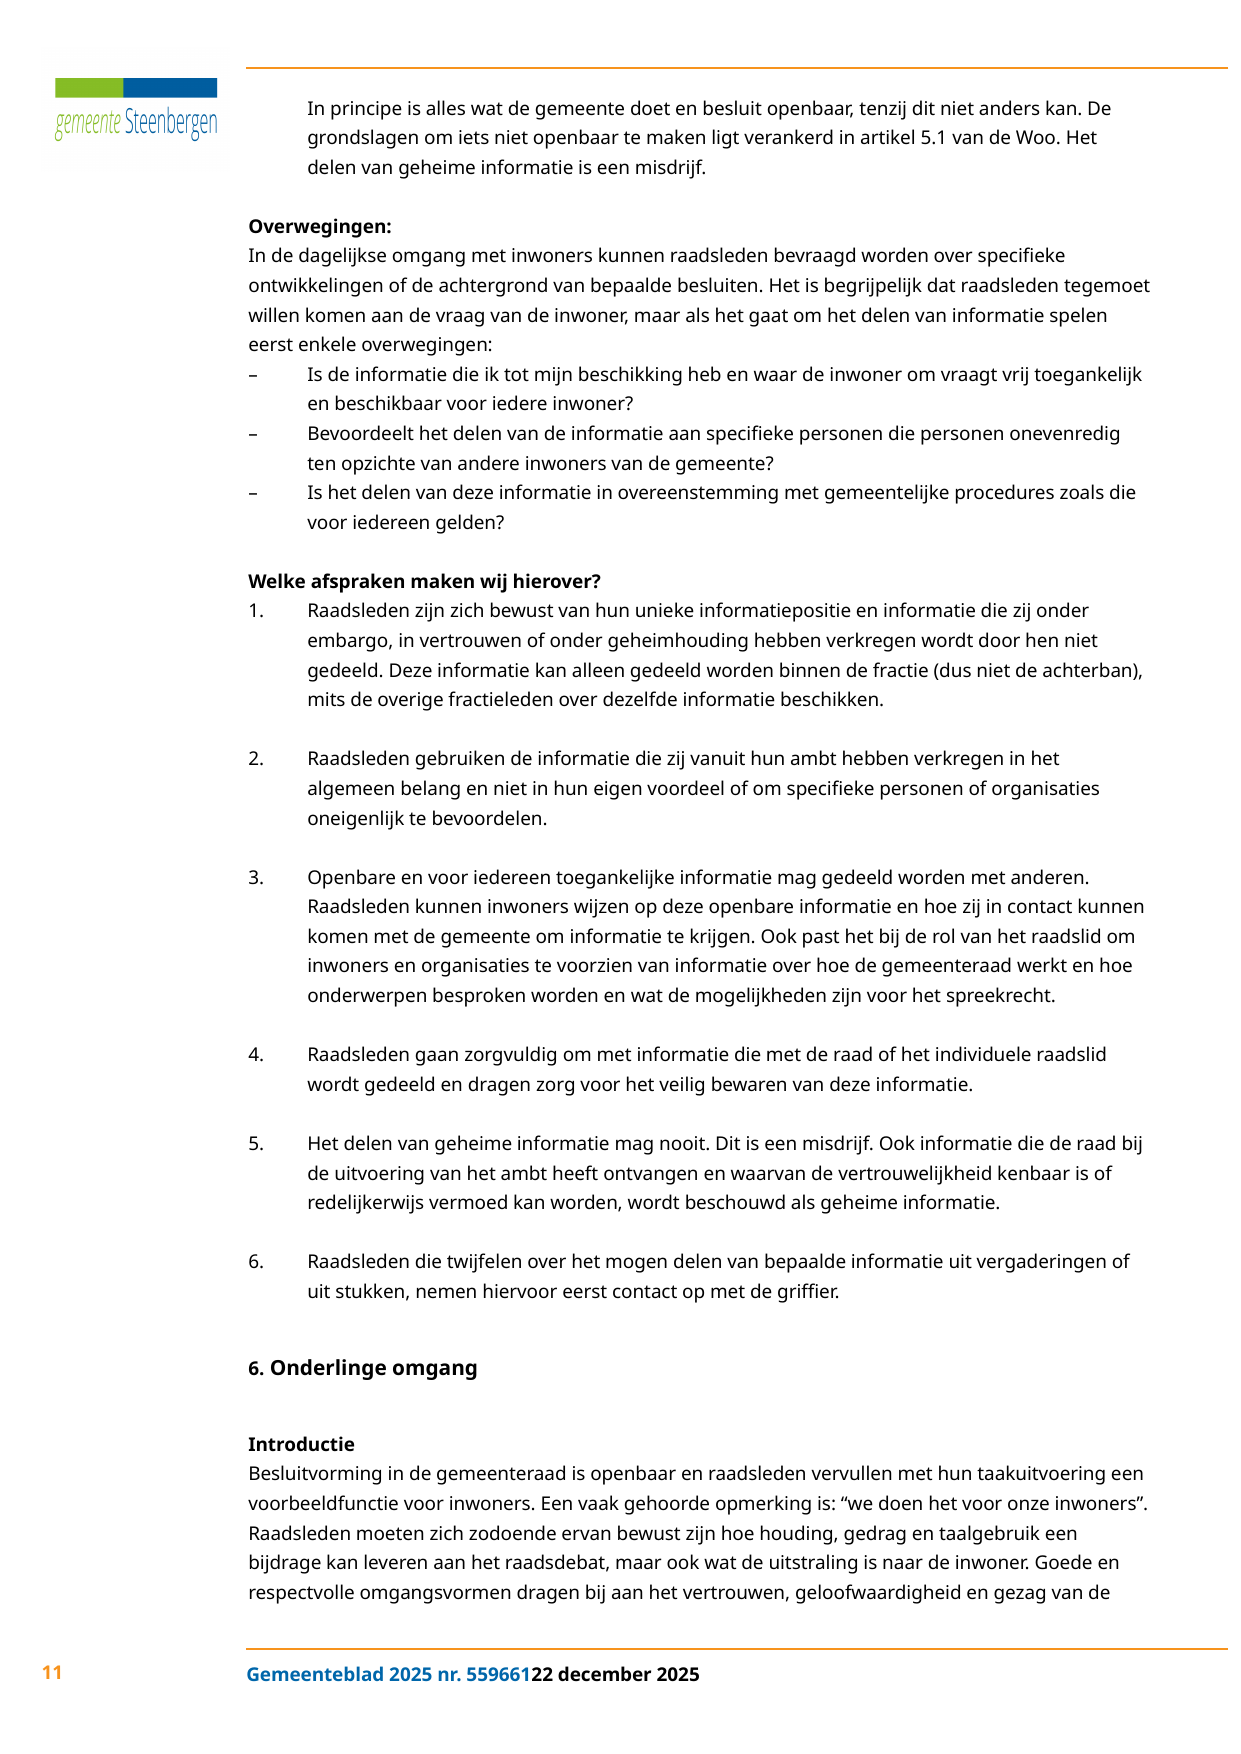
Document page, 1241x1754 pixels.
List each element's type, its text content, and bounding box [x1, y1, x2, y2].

list Raadsleden gebruiken de informatie die zij vanuit hun ambt hebben verkregen in het algemeen belang en niet in hun eigen voordeel of om specifieke personen of organisaties oneigenlijk te bevoordelen. [248, 746, 1152, 831]
text 6. Onderlinge omgang [248, 1353, 1152, 1382]
text Introductie [248, 1431, 1152, 1457]
text Besluitvorming in de gemeenteraad is openbaar en raadsleden vervullen met hun taakuitvoering een voorbeeldfunctie voor inwoners. Een vaak gehoorde opmerking is: “we doen het voor onze inwoners”. Raadsleden moeten zich zodoende ervan bewust zijn hoe houding, gedrag en taalgebruik een bijdrage kan leveren aan het raadsdebat, maar ook wat de uitstraling is naar de inwoner. Goede en respectvolle omgangsvormen dragen bij aan het vertrouwen, geloofwaardigheid en gezag van de [248, 1461, 1152, 1605]
list Raadsleden die twijfelen over het mogen delen van bepaalde informatie uit vergaderingen of uit stukken, nemen hiervoor eerst contact op met de griffier. [248, 1248, 1152, 1304]
picture [41, 47, 231, 172]
text Welke afspraken maken wij hierover? [248, 568, 1152, 594]
text In de dagelijkse omgang met inwoners kunnen raadsleden bevraagd worden over specifieke ontwikkelingen of de achtergrond van bepaalde besluiten. Het is begrijpelijk dat raadsleden tegemoet willen komen aan de vraag van de inwoner, maar als het gaat om het delen van informatie spelen eerst enkele overwegingen: [248, 243, 1152, 357]
text Overwegingen: [248, 213, 1152, 239]
list Openbare en voor iedereen toegankelijke informatie mag gedeeld worden met anderen. Raadsleden kunnen inwoners wijzen op deze openbare informatie en hoe zij in contact kunnen komen met de gemeente om informatie te krijgen. Ook past het bij de rol van het raadslid om inwoners en organisaties te voorzien van informatie over hoe de gemeenteraad werkt en hoe onderwerpen besproken worden en wat de mogelijkheden zijn voor het spreekrecht. [248, 864, 1152, 1008]
list Raadsleden zijn zich bewust van hun unieke informatiepositie en informatie die zij onder embargo, in vertrouwen of onder geheimhouding hebben verkregen wordt door hen niet gedeeld. Deze informatie kan alleen gedeeld worden binnen de fractie (dus niet de achterban), mits de overige fractieleden over dezelfde informatie beschikken. [248, 598, 1152, 712]
list Het delen van geheime informatie mag nooit. Dit is een misdrijf. Ook informatie die de raad bij de uitvoering van het ambt heeft ontvangen en waarvan de vertrouwelijkheid kenbaar is of redelijkerwijs vermoed kan worden, wordt beschouwd als geheime informatie. [248, 1130, 1152, 1215]
list Is het delen van deze informatie in overeenstemming met gemeentelijke procedures zoals die voor iedereen gelden? [248, 479, 1152, 535]
list In principe is alles wat de gemeente doet en besluit openbaar, tenzij dit niet anders kan. De grondslagen om iets niet openbaar te maken ligt verankerd in artikel 5.1 van de Woo. Het delen van geheime informatie is een misdrijf. [248, 95, 1152, 180]
list Raadsleden gaan zorgvuldig om met informatie die met de raad of het individuele raadslid wordt gedeeld en dragen zorg voor het veilig bewaren van deze informatie. [248, 1041, 1152, 1097]
list Bevoordeelt het delen van de informatie aan specifieke personen die personen onevenredig ten opzichte van andere inwoners van de gemeente? [248, 420, 1152, 476]
list Is de informatie die ik tot mijn beschikking heb en waar de inwoner om vraagt vrij toegankelijk en beschikbaar voor iedere inwoner? [248, 361, 1152, 416]
